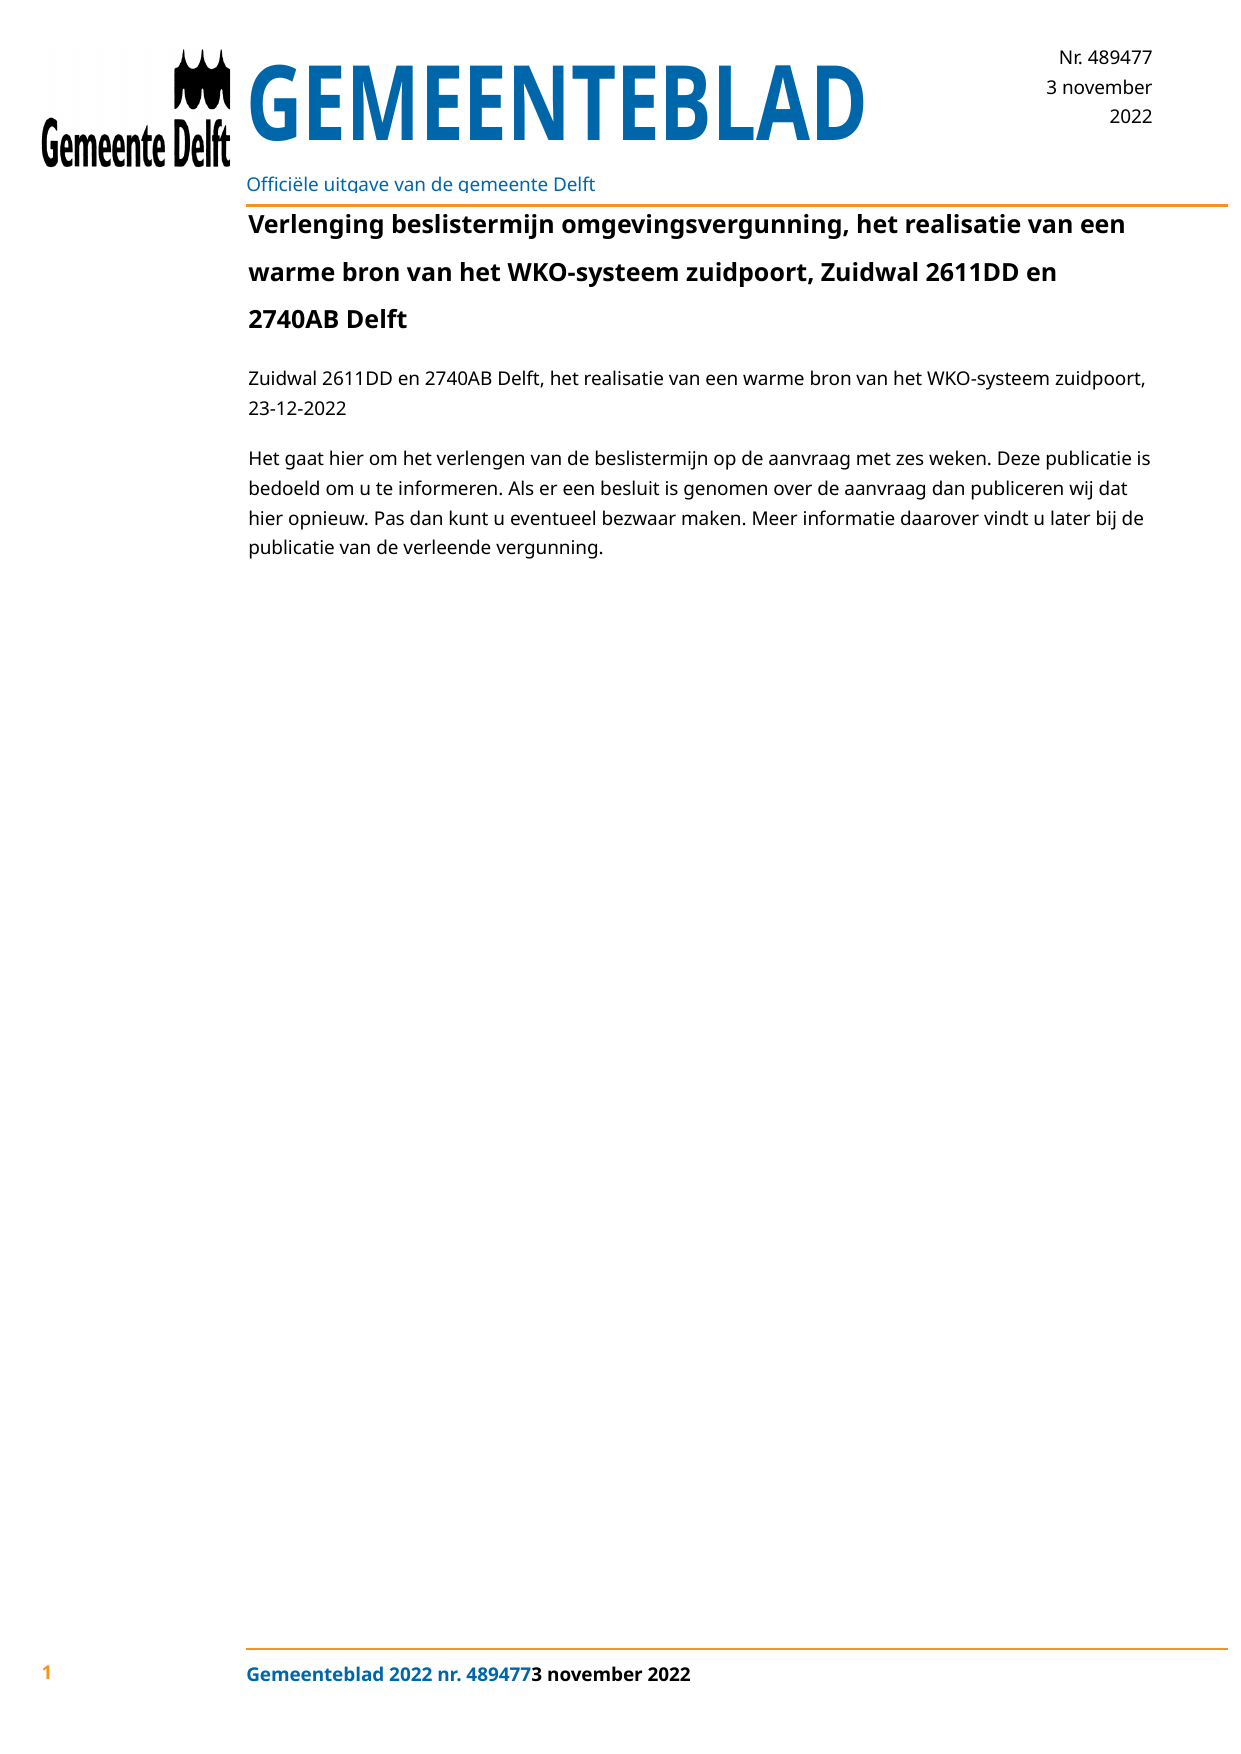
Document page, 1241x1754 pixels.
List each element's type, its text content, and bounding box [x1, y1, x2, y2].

text Het gaat hier om het verlengen van de beslistermijn op de aanvraag met zes weken. Deze publicatie is bedoeld om u te informeren. Als er een besluit is genomen over de aanvraag dan publiceren wij dat hier opnieuw. Pas dan kunt u eventueel bezwaar maken. Meer informatie daarover vindt u later bij de publicatie van de verleende vergunning. [248, 446, 1152, 560]
picture [41, 47, 231, 172]
text Zuidwal 2611DD en 2740AB Delft, het realisatie van een warme bron van het WKO-systeem zuidpoort, 23-12-2022 [248, 366, 1152, 421]
text Verlenging beslistermijn omgevingsvergunning, het realisatie van een warme bron van het WKO-systeem zuidpoort, Zuidwal 2611DD en 2740AB Delft [248, 207, 1152, 336]
